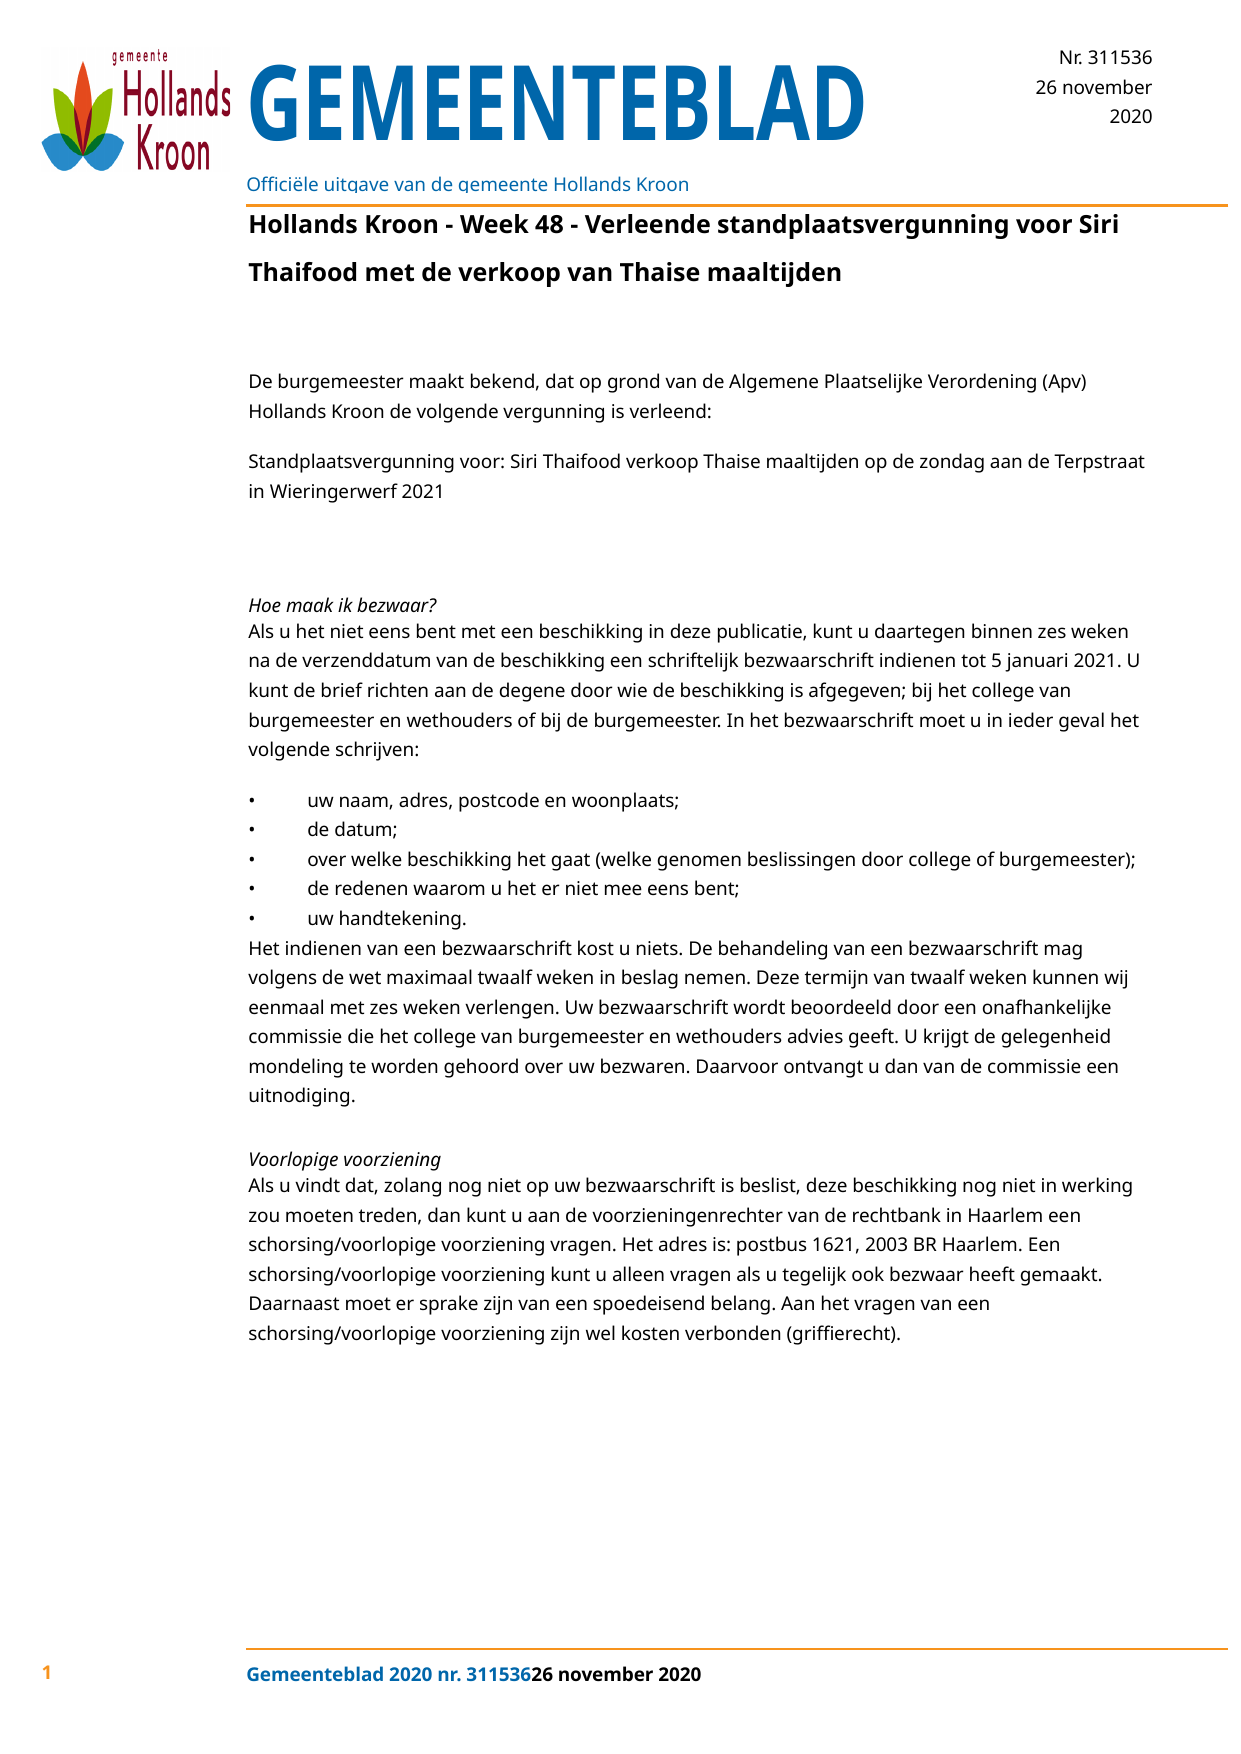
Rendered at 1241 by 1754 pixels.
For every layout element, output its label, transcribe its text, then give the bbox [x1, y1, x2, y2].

list uw handtekening. [248, 905, 1152, 931]
text Hollands Kroon - Week 48 - Verleende standplaatsvergunning voor Siri Thaifood met de verkoop van Thaise maaltijden [248, 207, 1152, 288]
text Het indienen van een bezwaarschrift kost u niets. De behandeling van een bezwaarschrift mag volgens de wet maximaal twaalf weken in beslag nemen. Deze termijn van twaalf weken kunnen wij eenmaal met zes weken verlengen. Uw bezwaarschrift wordt beoordeeld door een onafhankelijke commissie die het college van burgemeester en wethouders advies geeft. U krijgt de gelegenheid mondeling te worden gehoord over uw bezwaren. Daarvoor ontvangt u dan van de commissie een uitnodiging. [248, 935, 1152, 1108]
text Als u het niet eens bent met een beschikking in deze publicatie, kunt u daartegen binnen zes weken na de verzenddatum van de beschikking een schriftelijk bezwaarschrift indienen tot 5 januari 2021. U kunt de brief richten aan de degene door wie de beschikking is afgegeven; bij het college van burgemeester en wethouders of bij de burgemeester. In het bezwaarschrift moet u in ieder geval het volgende schrijven: [248, 618, 1152, 762]
text Hoe maak ik bezwaar? [248, 592, 1152, 618]
list over welke beschikking het gaat (welke genomen beslissingen door college of burgemeester); [248, 846, 1152, 872]
list de redenen waarom u het er niet mee eens bent; [248, 876, 1152, 901]
text Voorlopige voorziening [248, 1147, 1152, 1172]
text De burgemeester maakt bekend, dat op grond van de Algemene Plaatselijke Verordening (Apv) Hollands Kroon de volgende vergunning is verleend: [248, 368, 1152, 424]
picture [41, 47, 231, 172]
list uw naam, adres, postcode en woonplaats; [248, 787, 1152, 812]
list de datum; [248, 816, 1152, 842]
text Standplaatsvergunning voor: Siri Thaifood verkoop Thaise maaltijden op de zondag aan de Terpstraat in Wieringerwerf 2021 [248, 448, 1152, 504]
text Als u vindt dat, zolang nog niet op uw bezwaarschrift is beslist, deze beschikking nog niet in werking zou moeten treden, dan kunt u aan de voorzieningenrechter van de rechtbank in Haarlem een schorsing/voorlopige voorziening vragen. Het adres is: postbus 1621, 2003 BR Haarlem. Een schorsing/voorlopige voorziening kunt u alleen vragen als u tegelijk ook bezwaar heeft gemaakt. Daarnaast moet er sprake zijn van een spoedeisend belang. Aan het vragen van een schorsing/voorlopige voorziening zijn wel kosten verbonden (griffierecht). [248, 1172, 1152, 1346]
